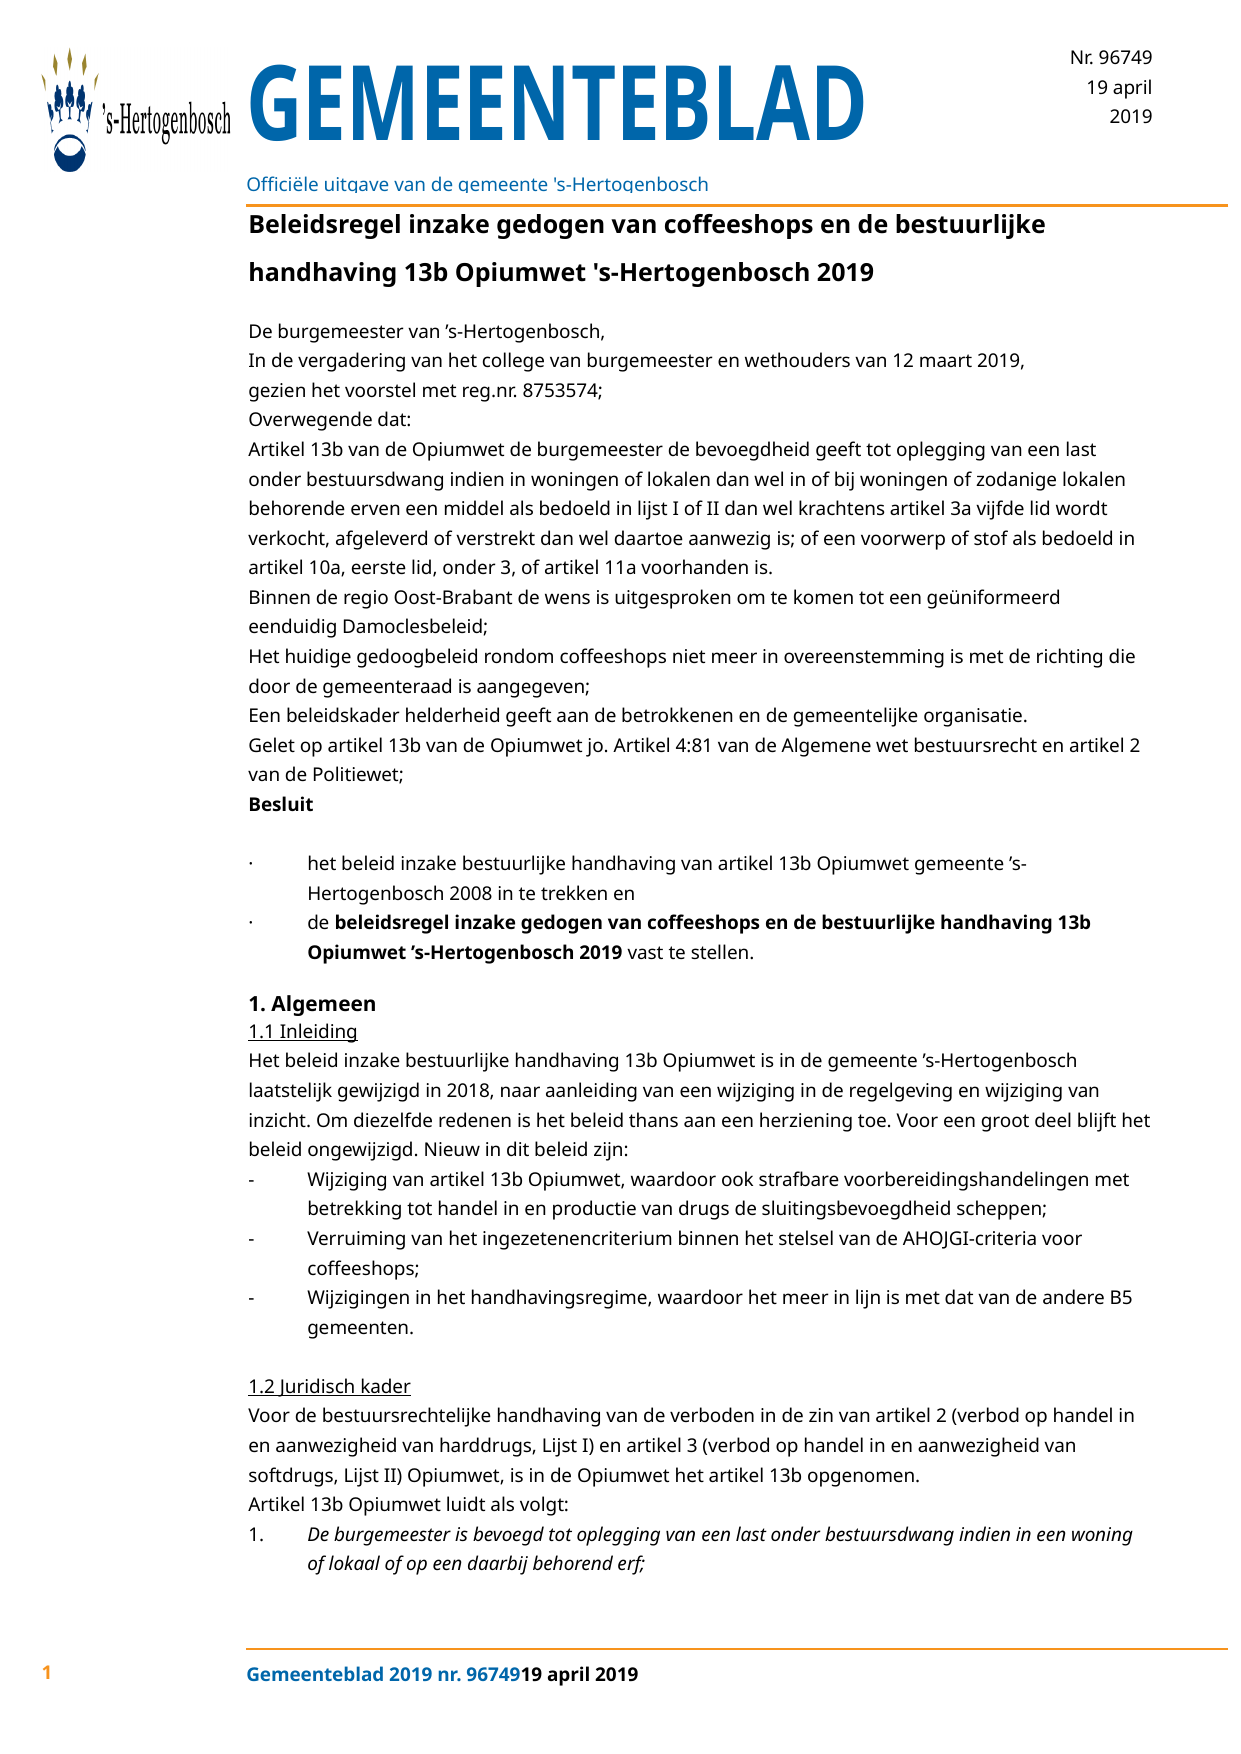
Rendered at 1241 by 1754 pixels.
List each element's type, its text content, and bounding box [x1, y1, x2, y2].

text In de vergadering van het college van burgemeester en wethouders van 12 maart 2019, [248, 347, 1152, 373]
text Besluit [248, 791, 1152, 817]
text Het huidige gedoogbeleid rondom coffeeshops niet meer in overeenstemming is met de richting die door de gemeenteraad is aangegeven; [248, 643, 1152, 699]
list het beleid inzake bestuurlijke handhaving van artikel 13b Opiumwet gemeente ’s-Hertogenbosch 2008 in te trekken en [248, 850, 1152, 906]
text Artikel 13b Opiumwet luidt als volgt: [248, 1491, 1152, 1517]
text gezien het voorstel met reg.nr. 8753574; [248, 377, 1152, 403]
list de beleidsregel inzake gedogen van coffeeshops en de bestuurlijke handhaving 13b Opiumwet ’s-Hertogenbosch 2019 vast te stellen. [248, 909, 1152, 965]
text 1.1 Inleiding [248, 1018, 1152, 1044]
text 1.2 Juridisch kader [248, 1373, 1152, 1399]
text De burgemeester van ’s-Hertogenbosch, [248, 318, 1152, 344]
list De burgemeester is bevoegd tot oplegging van een last onder bestuursdwang indien in een woning of lokaal of op een daarbij behorend erf; [248, 1521, 1152, 1576]
text Het beleid inzake bestuurlijke handhaving 13b Opiumwet is in de gemeente ’s-Hertogenbosch laatstelijk gewijzigd in 2018, naar aanleiding van een wijziging in de regelgeving en wijziging van inzicht. Om diezelfde redenen is het beleid thans aan een herziening toe. Voor een groot deel blijft het beleid ongewijzigd. Nieuw in dit beleid zijn: [248, 1048, 1152, 1162]
text Overwegende dat: [248, 407, 1152, 432]
text Binnen de regio Oost-Brabant de wens is uitgesproken om te komen tot een geüniformeerd eenduidig Damoclesbeleid; [248, 584, 1152, 639]
text Voor de bestuursrechtelijke handhaving van de verboden in de zin van artikel 2 (verbod op handel in en aanwezigheid van harddrugs, Lijst I) en artikel 3 (verbod op handel in en aanwezigheid van softdrugs, Lijst II) Opiumwet, is in de Opiumwet het artikel 13b opgenomen. [248, 1403, 1152, 1487]
picture [41, 47, 231, 172]
list Wijziging van artikel 13b Opiumwet, waardoor ook strafbare voorbereidingshandelingen met betrekking tot handel in en productie van drugs de sluitingsbevoegdheid scheppen; [248, 1166, 1152, 1221]
text Een beleidskader helderheid geeft aan de betrokkenen en de gemeentelijke organisatie. [248, 702, 1152, 728]
text Artikel 13b van de Opiumwet de burgemeester de bevoegdheid geeft tot oplegging van een last onder bestuursdwang indien in woningen of lokalen dan wel in of bij woningen of zodanige lokalen behorende erven een middel als bedoeld in lijst I of II dan wel krachtens artikel 3a vijfde lid wordt verkocht, afgeleverd of verstrekt dan wel daartoe aanwezig is; of een voorwerp of stof als bedoeld in artikel 10a, eerste lid, onder 3, of artikel 11a voorhanden is. [248, 436, 1152, 580]
text Beleidsregel inzake gedogen van coffeeshops en de bestuurlijke handhaving 13b Opiumwet 's-Hertogenbosch 2019 [248, 207, 1152, 288]
list Verruiming van het ingezetenencriterium binnen het stelsel van de AHOJGI-criteria voor coffeeshops; [248, 1225, 1152, 1280]
list Wijzigingen in het handhavingsregime, waardoor het meer in lijn is met dat van de andere B5 gemeenten. [248, 1284, 1152, 1339]
text 1. Algemeen [248, 989, 1152, 1018]
text Gelet op artikel 13b van de Opiumwet jo. Artikel 4:81 van de Algemene wet bestuursrecht en artikel 2 van de Politiewet; [248, 732, 1152, 787]
